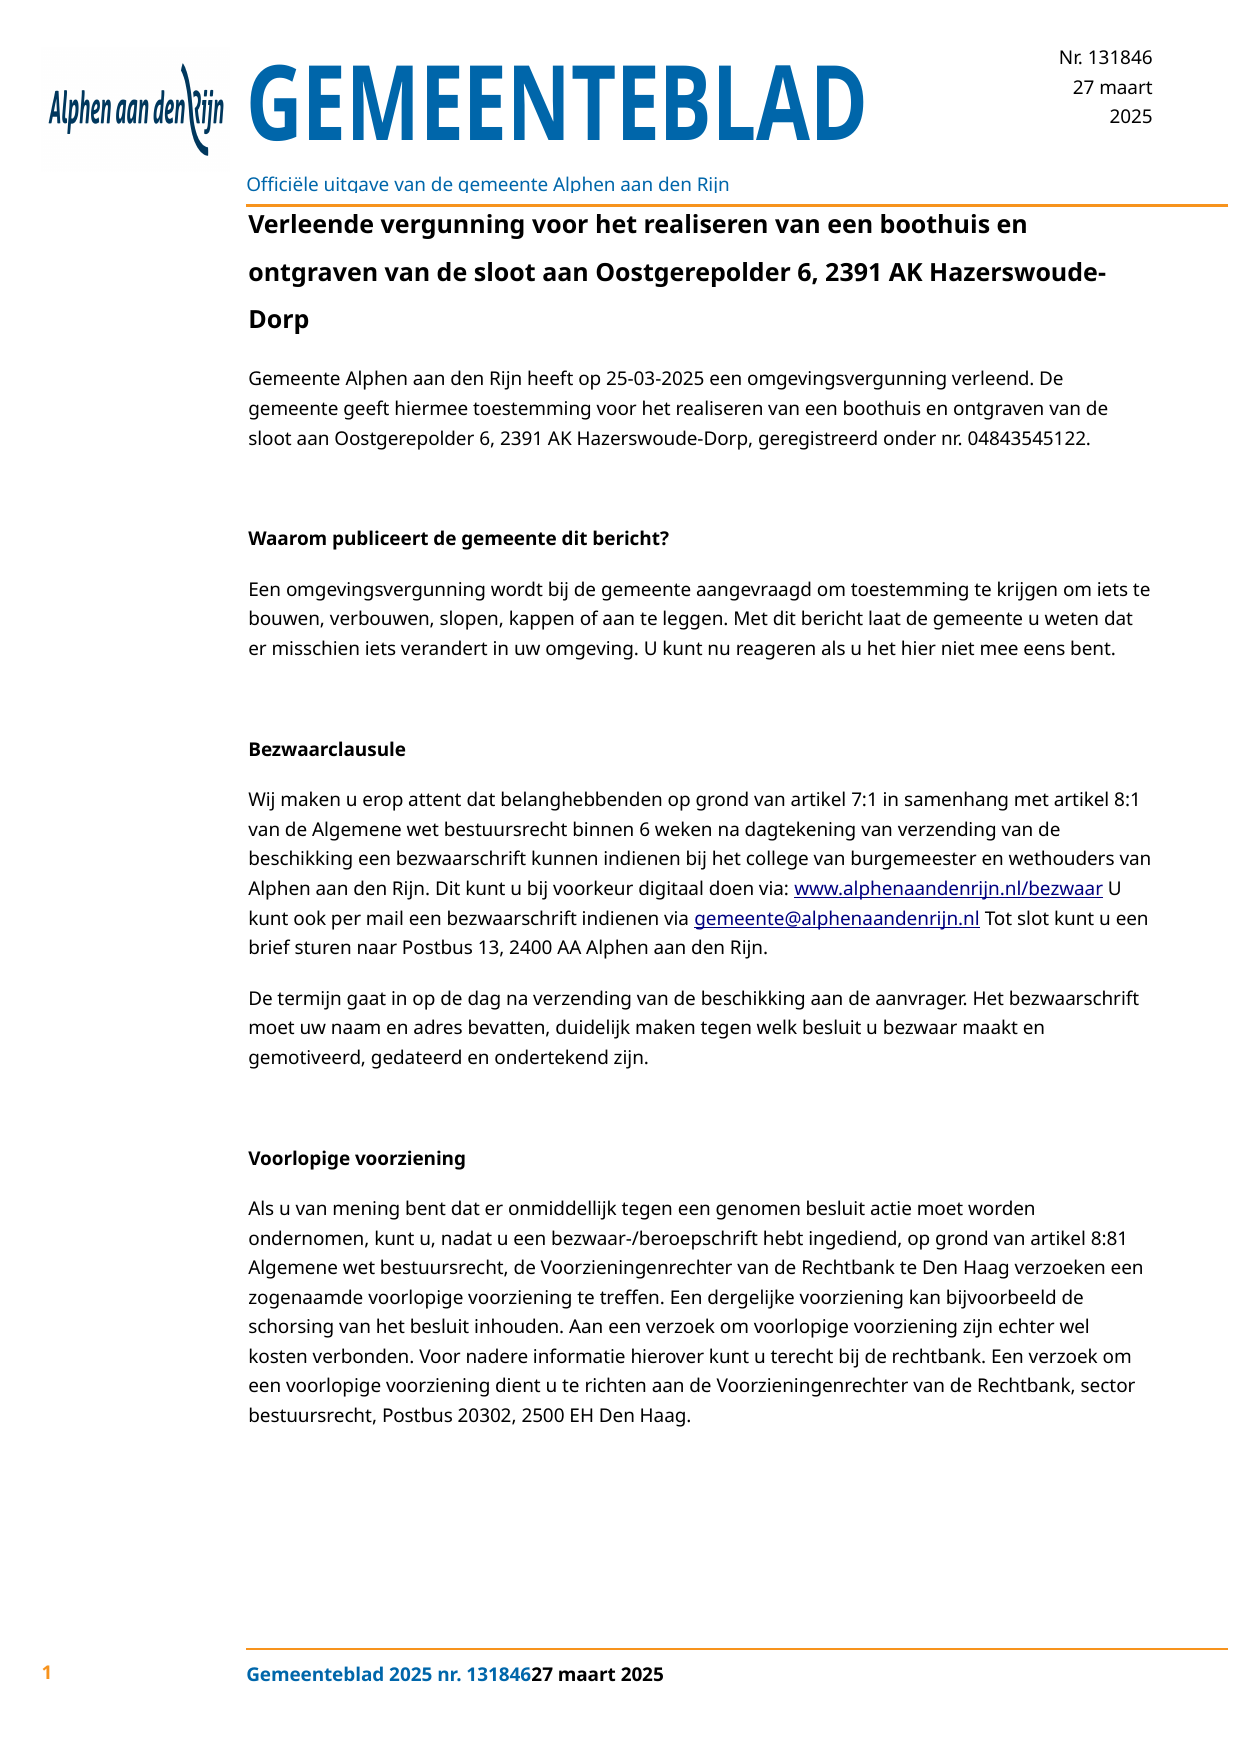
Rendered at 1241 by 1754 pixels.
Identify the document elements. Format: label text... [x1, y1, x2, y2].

text Een omgevingsvergunning wordt bij de gemeente aangevraagd om toestemming te krijgen om iets te bouwen, verbouwen, slopen, kappen of aan te leggen. Met dit bericht laat de gemeente u weten dat er misschien iets verandert in uw omgeving. U kunt nu reageren als u het hier niet mee eens bent. [248, 576, 1152, 661]
text Wij maken u erop attent dat belanghebbenden op grond van artikel 7:1 in samenhang met artikel 8:1 van de Algemene wet bestuursrecht binnen 6 weken na dagtekening van verzending van de beschikking een bezwaarschrift kunnen indienen bij het college van burgemeester en wethouders van Alphen aan den Rijn. Dit kunt u bij voorkeur digitaal doen via: www.alphenaandenrijn.nl/bezwaar U kunt ook per mail een bezwaarschrift indienen via gemeente@alphenaandenrijn.nl Tot slot kunt u een brief sturen naar Postbus 13, 2400 AA Alphen aan den Rijn. [248, 786, 1152, 960]
text Bezwaarclausule [248, 736, 1152, 762]
text Als u van mening bent dat er onmiddellijk tegen een genomen besluit actie moet worden ondernomen, kunt u, nadat u een bezwaar-/beroepschrift hebt ingediend, op grond van artikel 8:81 Algemene wet bestuursrecht, de Voorzieningenrechter van de Rechtbank te Den Haag verzoeken een zogenaamde voorlopige voorziening te treffen. Een dergelijke voorziening kan bijvoorbeeld de schorsing van het besluit inhouden. Aan een verzoek om voorlopige voorziening zijn echter wel kosten verbonden. Voor nadere informatie hierover kunt u terecht bij de rechtbank. Een verzoek om een voorlopige voorziening dient u te richten aan de Voorzieningenrechter van de Rechtbank, sector bestuursrecht, Postbus 20302, 2500 EH Den Haag. [248, 1195, 1152, 1428]
text Verleende vergunning voor het realiseren van een boothuis en ontgraven van de sloot aan Oostgerepolder 6, 2391 AK Hazerswoude-Dorp [248, 207, 1152, 336]
text De termijn gaat in op de dag na verzending van de beschikking aan de aanvrager. Het bezwaarschrift moet uw naam en adres bevatten, duidelijk maken tegen welk besluit u bezwaar maakt en gemotiveerd, gedateerd en ondertekend zijn. [248, 985, 1152, 1069]
picture [41, 47, 231, 172]
text Gemeente Alphen aan den Rijn heeft op 25-03-2025 een omgevingsvergunning verleend. De gemeente geeft hiermee toestemming voor het realiseren van een boothuis en ontgraven van de sloot aan Oostgerepolder 6, 2391 AK Hazerswoude-Dorp, geregistreerd onder nr. 04843545122. [248, 366, 1152, 450]
text Waarom publiceert de gemeente dit bericht? [248, 526, 1152, 551]
text Voorlopige voorziening [248, 1145, 1152, 1170]
